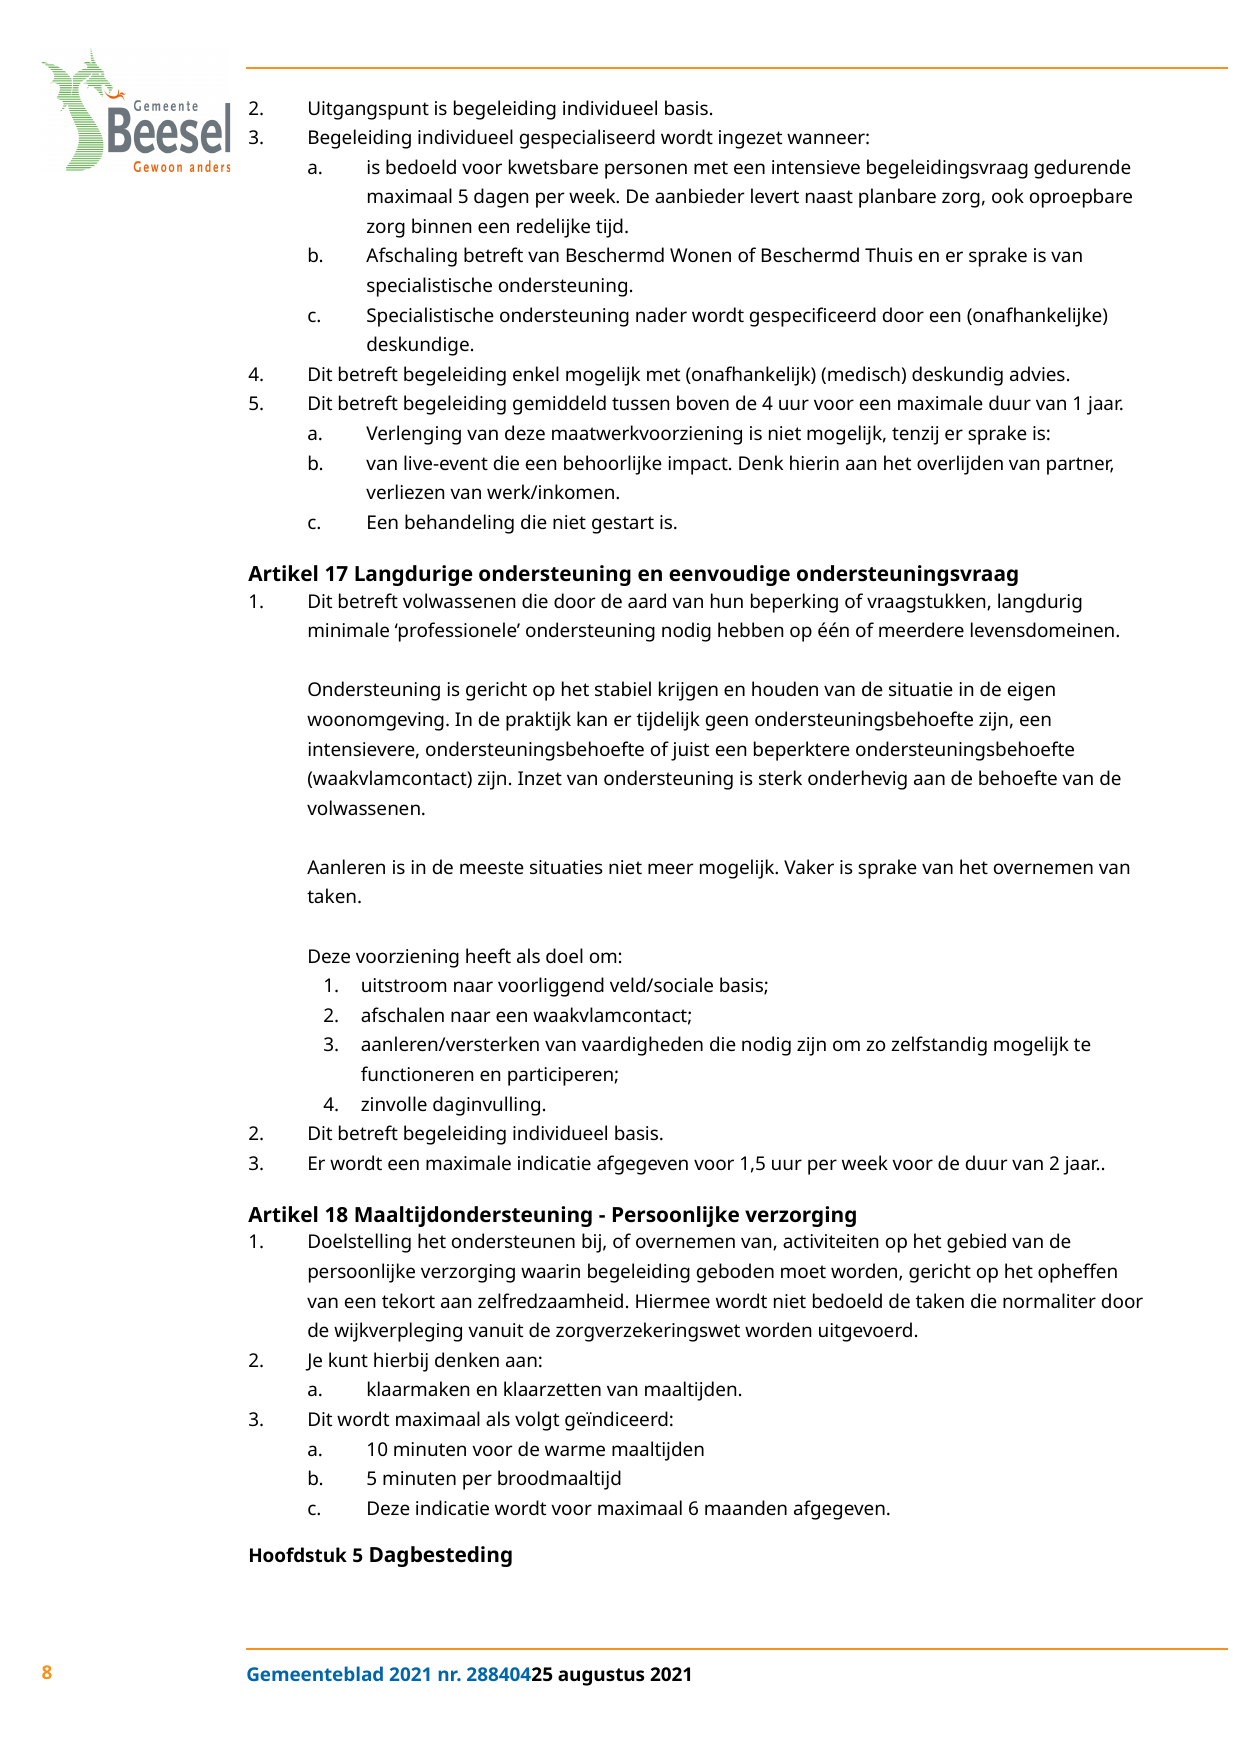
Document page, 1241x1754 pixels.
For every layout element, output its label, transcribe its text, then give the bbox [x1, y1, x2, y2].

list Aanleren is in de meeste situaties niet meer mogelijk. Vaker is sprake van het overnemen van taken. [248, 854, 1152, 909]
list Verlenging van deze maatwerkvoorziening is niet mogelijk, tenzij er sprake is: [307, 420, 1152, 446]
list Dit betreft begeleiding gemiddeld tussen boven de 4 uur voor een maximale duur van 1 jaar. [248, 391, 1152, 416]
list Je kunt hierbij denken aan: [248, 1347, 1152, 1373]
list Dit wordt maximaal als volgt geïndiceerd: [248, 1406, 1152, 1432]
list Deze indicatie wordt voor maximaal 6 maanden afgegeven. [307, 1495, 1152, 1521]
list Doelstelling het ondersteunen bij, of overnemen van, activiteiten op het gebied van de persoonlijke verzorging waarin begeleiding geboden moet worden, gericht op het opheffen van een tekort aan zelfredzaamheid. Hiermee wordt niet bedoeld de taken die normaliter door de wijkverpleging vanuit de zorgverzekeringswet worden uitgevoerd. [248, 1229, 1152, 1343]
list Uitgangspunt is begeleiding individueel basis. [248, 95, 1152, 121]
list Deze voorziening heeft als doel om: [248, 943, 1152, 968]
list afschalen naar een waakvlamcontact; [323, 1002, 1152, 1028]
list is bedoeld voor kwetsbare personen met een intensieve begeleidingsvraag gedurende maximaal 5 dagen per week. De aanbieder levert naast planbare zorg, ook oproepbare zorg binnen een redelijke tijd. [307, 154, 1152, 239]
text Artikel 18 Maaltijdondersteuning - Persoonlijke verzorging [248, 1200, 1152, 1229]
list Afschaling betreft van Beschermd Wonen of Beschermd Thuis en er sprake is van specialistische ondersteuning. [307, 243, 1152, 298]
list van live-event die een behoorlijke impact. Denk hierin aan het overlijden van partner, verliezen van werk/inkomen. [307, 450, 1152, 505]
list Er wordt een maximale indicatie afgegeven voor 1,5 uur per week voor de duur van 2 jaar.. [248, 1150, 1152, 1176]
picture [41, 47, 231, 172]
list Dit betreft begeleiding individueel basis. [248, 1120, 1152, 1146]
list Dit betreft begeleiding enkel mogelijk met (onafhankelijk) (medisch) deskundig advies. [248, 361, 1152, 387]
text Hoofdstuk 5 Dagbesteding [248, 1541, 1152, 1569]
list aanleren/versterken van vaardigheden die nodig zijn om zo zelfstandig mogelijk te functioneren en participeren; [323, 1032, 1152, 1087]
list Specialistische ondersteuning nader wordt gespecificeerd door een (onafhankelijke) deskundige. [307, 302, 1152, 357]
list uitstroom naar voorliggend veld/sociale basis; [323, 972, 1152, 998]
list Een behandeling die niet gestart is. [307, 509, 1152, 535]
list 10 minuten voor de warme maaltijden [307, 1436, 1152, 1462]
text Artikel 17 Langdurige ondersteuning en eenvoudige ondersteuningsvraag [248, 559, 1152, 588]
list klaarmaken en klaarzetten van maaltijden. [307, 1377, 1152, 1402]
list Begeleiding individueel gespecialiseerd wordt ingezet wanneer: [248, 124, 1152, 150]
list Ondersteuning is gericht op het stabiel krijgen en houden van de situatie in de eigen woonomgeving. In de praktijk kan er tijdelijk geen ondersteuningsbehoefte zijn, een intensievere, ondersteuningsbehoefte of juist een beperktere ondersteuningsbehoefte (waakvlamcontact) zijn. Inzet van ondersteuning is sterk onderhevig aan de behoefte van de volwassenen. [248, 677, 1152, 821]
list zinvolle daginvulling. [323, 1091, 1152, 1116]
list Dit betreft volwassenen die door de aard van hun beperking of vraagstukken, langdurig minimale ‘professionele’ ondersteuning nodig hebben op één of meerdere levensdomeinen. [248, 588, 1152, 643]
list 5 minuten per broodmaaltijd [307, 1465, 1152, 1491]
